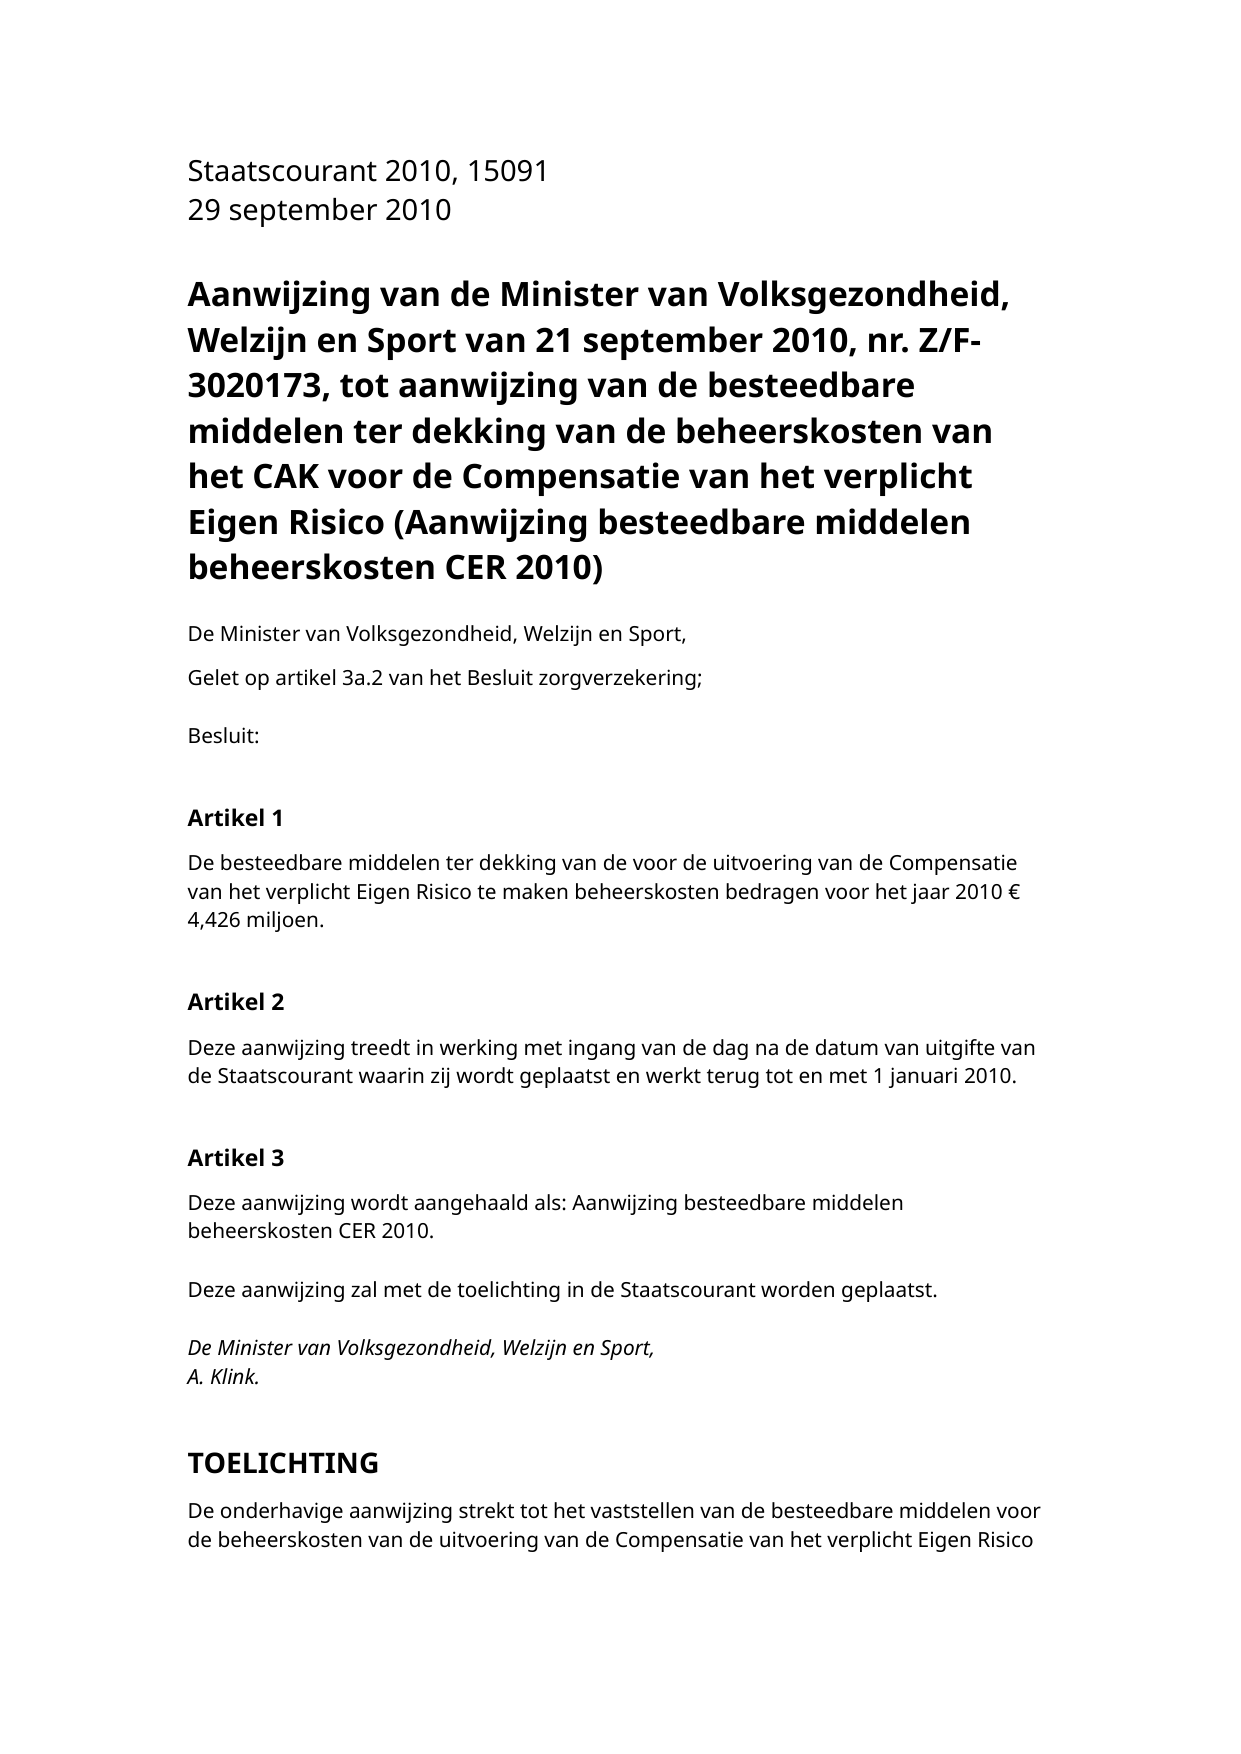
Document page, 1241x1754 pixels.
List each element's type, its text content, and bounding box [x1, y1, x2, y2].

subtitle Aanwijzing van de Minister van Volksgezondheid, Welzijn en Sport van 21 september 2010, nr. Z/F-3020173, tot aanwijzing van de besteedbare middelen ter dekking van de beheerskosten van het CAK voor de Compensatie van het verplicht Eigen Risico (Aanwijzing besteedbare middelen beheerskosten CER 2010) [187, 271, 1053, 589]
text De onderhavige aanwijzing strekt tot het vaststellen van de besteedbare middelen voor de beheerskosten van de uitvoering van de Compensatie van het verplicht Eigen Risico [187, 1497, 1053, 1553]
text Staatscourant 2010, 15091 [187, 150, 1053, 190]
text 29 september 2010 [187, 190, 1053, 229]
text Deze aanwijzing treedt in werking met ingang van de dag na de datum van uitgifte van de Staatscourant waarin zij wordt geplaatst en werkt terug tot en met 1 januari 2010. [187, 1033, 1053, 1089]
subtitle Artikel 3 [187, 1142, 1053, 1173]
subtitle Artikel 1 [187, 802, 1053, 833]
subtitle Artikel 2 [187, 986, 1053, 1018]
text Deze aanwijzing wordt aangehaald als: Aanwijzing besteedbare middelen beheerskosten CER 2010. [187, 1188, 1053, 1245]
text De Minister van Volksgezondheid, Welzijn en Sport, [187, 1333, 1053, 1362]
subtitle TOELICHTING [187, 1443, 1053, 1482]
text Besluit: [187, 721, 1053, 750]
text De Minister van Volksgezondheid, Welzijn en Sport, [187, 619, 1053, 648]
text Gelet op artikel 3a.2 van het Besluit zorgverzekering; [187, 663, 1053, 691]
text De besteedbare middelen ter dekking van de voor de uitvoering van de Compensatie van het verplicht Eigen Risico te maken beheerskosten bedragen voor het jaar 2010 € 4,426 miljoen. [187, 848, 1053, 934]
text A. Klink. [187, 1362, 1053, 1390]
text Deze aanwijzing zal met de toelichting in de Staatscourant worden geplaatst. [187, 1275, 1053, 1303]
